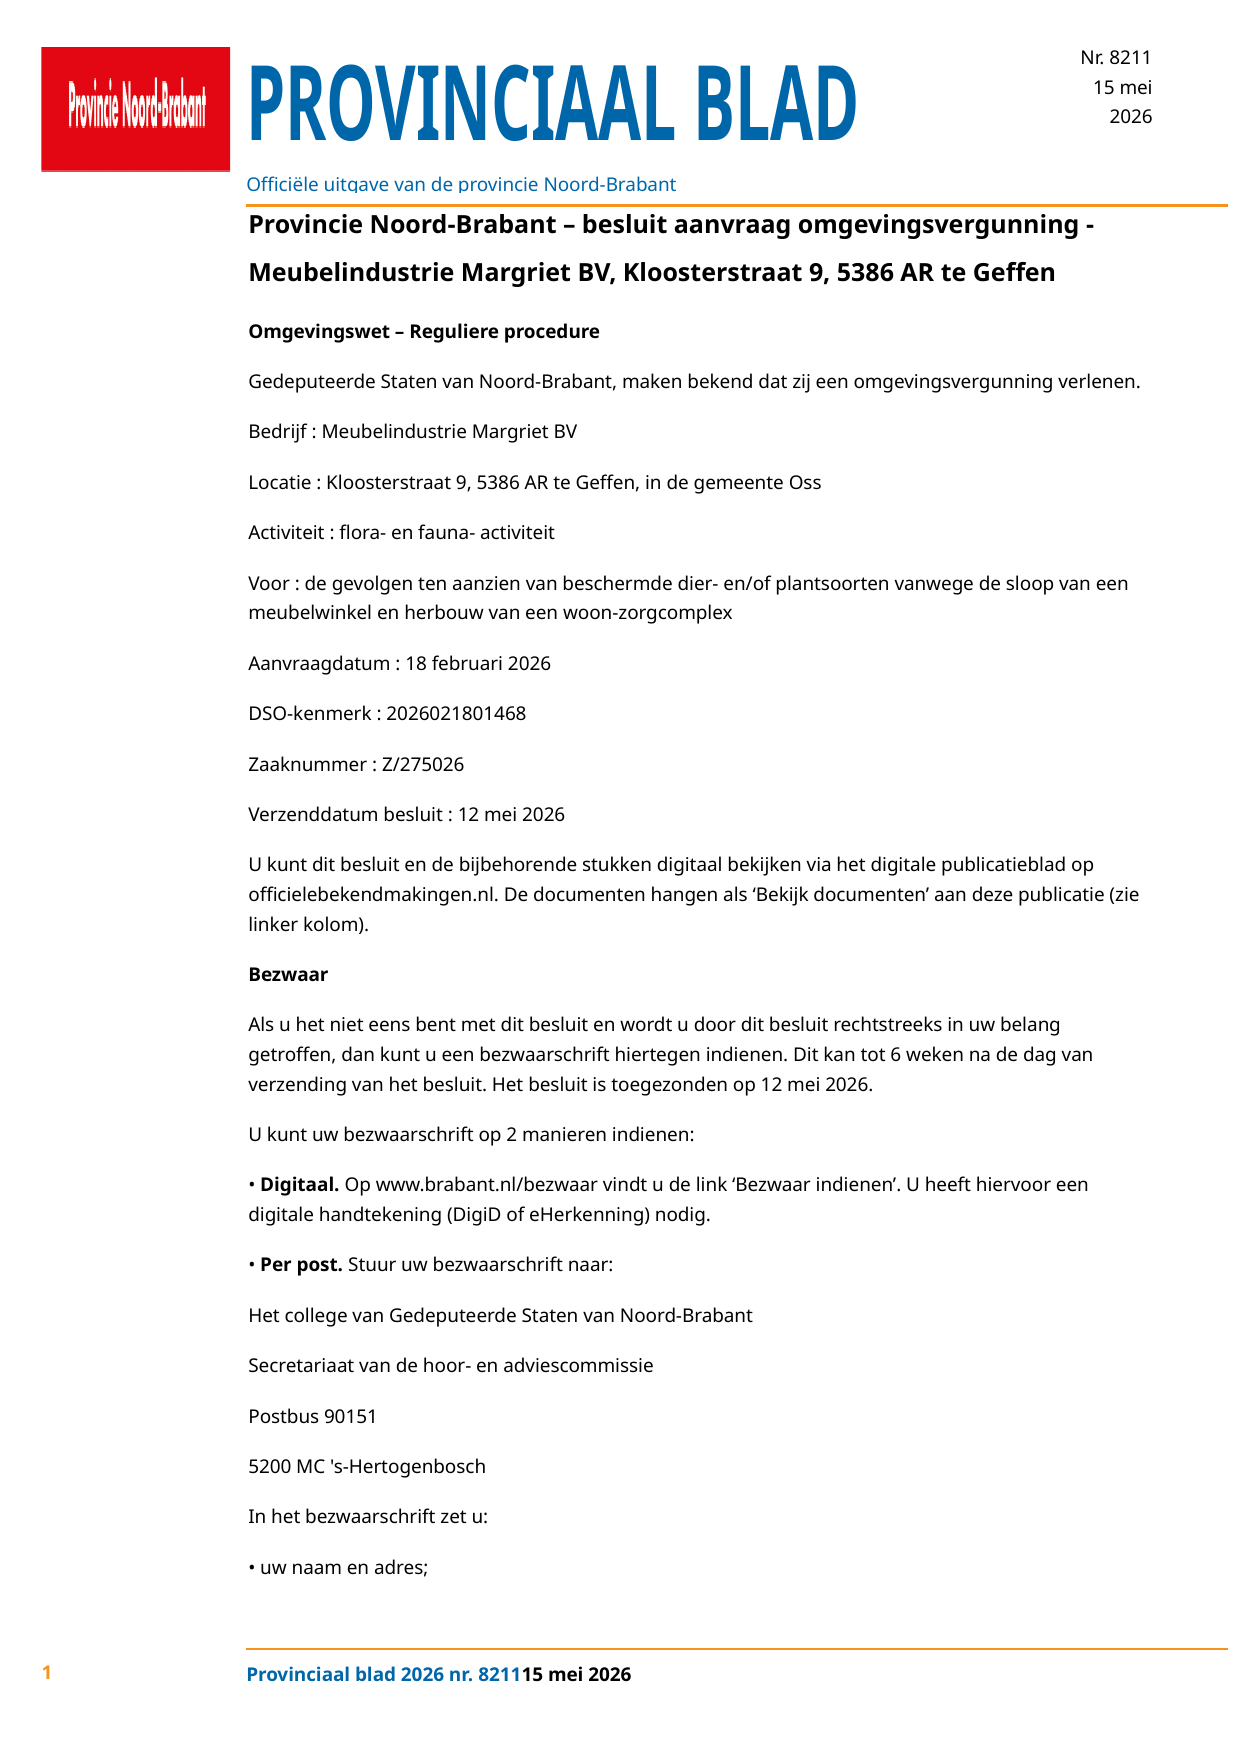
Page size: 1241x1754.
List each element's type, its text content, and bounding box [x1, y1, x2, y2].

text In het bezwaarschrift zet u: [248, 1504, 1152, 1529]
text Voor : de gevolgen ten aanzien van beschermde dier- en/of plantsoorten vanwege de sloop van een meubelwinkel en herbouw van een woon-zorgcomplex [248, 570, 1152, 625]
text Bedrijf : Meubelindustrie Margriet BV [248, 419, 1152, 444]
text Verzenddatum besluit : 12 mei 2026 [248, 801, 1152, 827]
text U kunt dit besluit en de bijbehorende stukken digitaal bekijken via het digitale publicatieblad op officielebekendmakingen.nl. De documenten hangen als ‘Bekijk documenten’ aan deze publicatie (zie linker kolom). [248, 852, 1152, 937]
text Bezwaar [248, 961, 1152, 987]
text Omgevingswet – Reguliere procedure [248, 318, 1152, 344]
text Gedeputeerde Staten van Noord-Brabant, maken bekend dat zij een omgevingsvergunning verlenen. [248, 368, 1152, 394]
text Zaaknummer : Z/275026 [248, 751, 1152, 777]
text 5200 MC 's‑Hertogenbosch [248, 1453, 1152, 1479]
text Secretariaat van de hoor- en adviescommissie [248, 1352, 1152, 1378]
text Als u het niet eens bent met dit besluit en wordt u door dit besluit rechtstreeks in uw belang getroffen, dan kunt u een bezwaarschrift hiertegen indienen. Dit kan tot 6 weken na de dag van verzending van het besluit. Het besluit is toegezonden op 12 mei 2026. [248, 1012, 1152, 1097]
text Het college van Gedeputeerde Staten van Noord-Brabant [248, 1302, 1152, 1328]
text Aanvraagdatum : 18 februari 2026 [248, 650, 1152, 676]
text • Digitaal. Op www.brabant.nl/bezwaar vindt u de link ‘Bezwaar indienen’. U heeft hiervoor een digitale handtekening (DigiD of eHerkenning) nodig. [248, 1172, 1152, 1227]
text U kunt uw bezwaarschrift op 2 manieren indienen: [248, 1121, 1152, 1147]
picture [41, 47, 231, 172]
text • Per post. Stuur uw bezwaarschrift naar: [248, 1252, 1152, 1277]
text Activiteit : flora- en fauna- activiteit [248, 519, 1152, 545]
text DSO-kenmerk : 2026021801468 [248, 700, 1152, 726]
text Postbus 90151 [248, 1403, 1152, 1429]
text • uw naam en adres; [248, 1554, 1152, 1580]
text Provincie Noord-Brabant – besluit aanvraag omgevingsvergunning - Meubelindustrie Margriet BV, Kloosterstraat 9, 5386 AR te Geffen [248, 207, 1152, 288]
text Locatie : Kloosterstraat 9, 5386 AR te Geffen, in de gemeente Oss [248, 469, 1152, 495]
